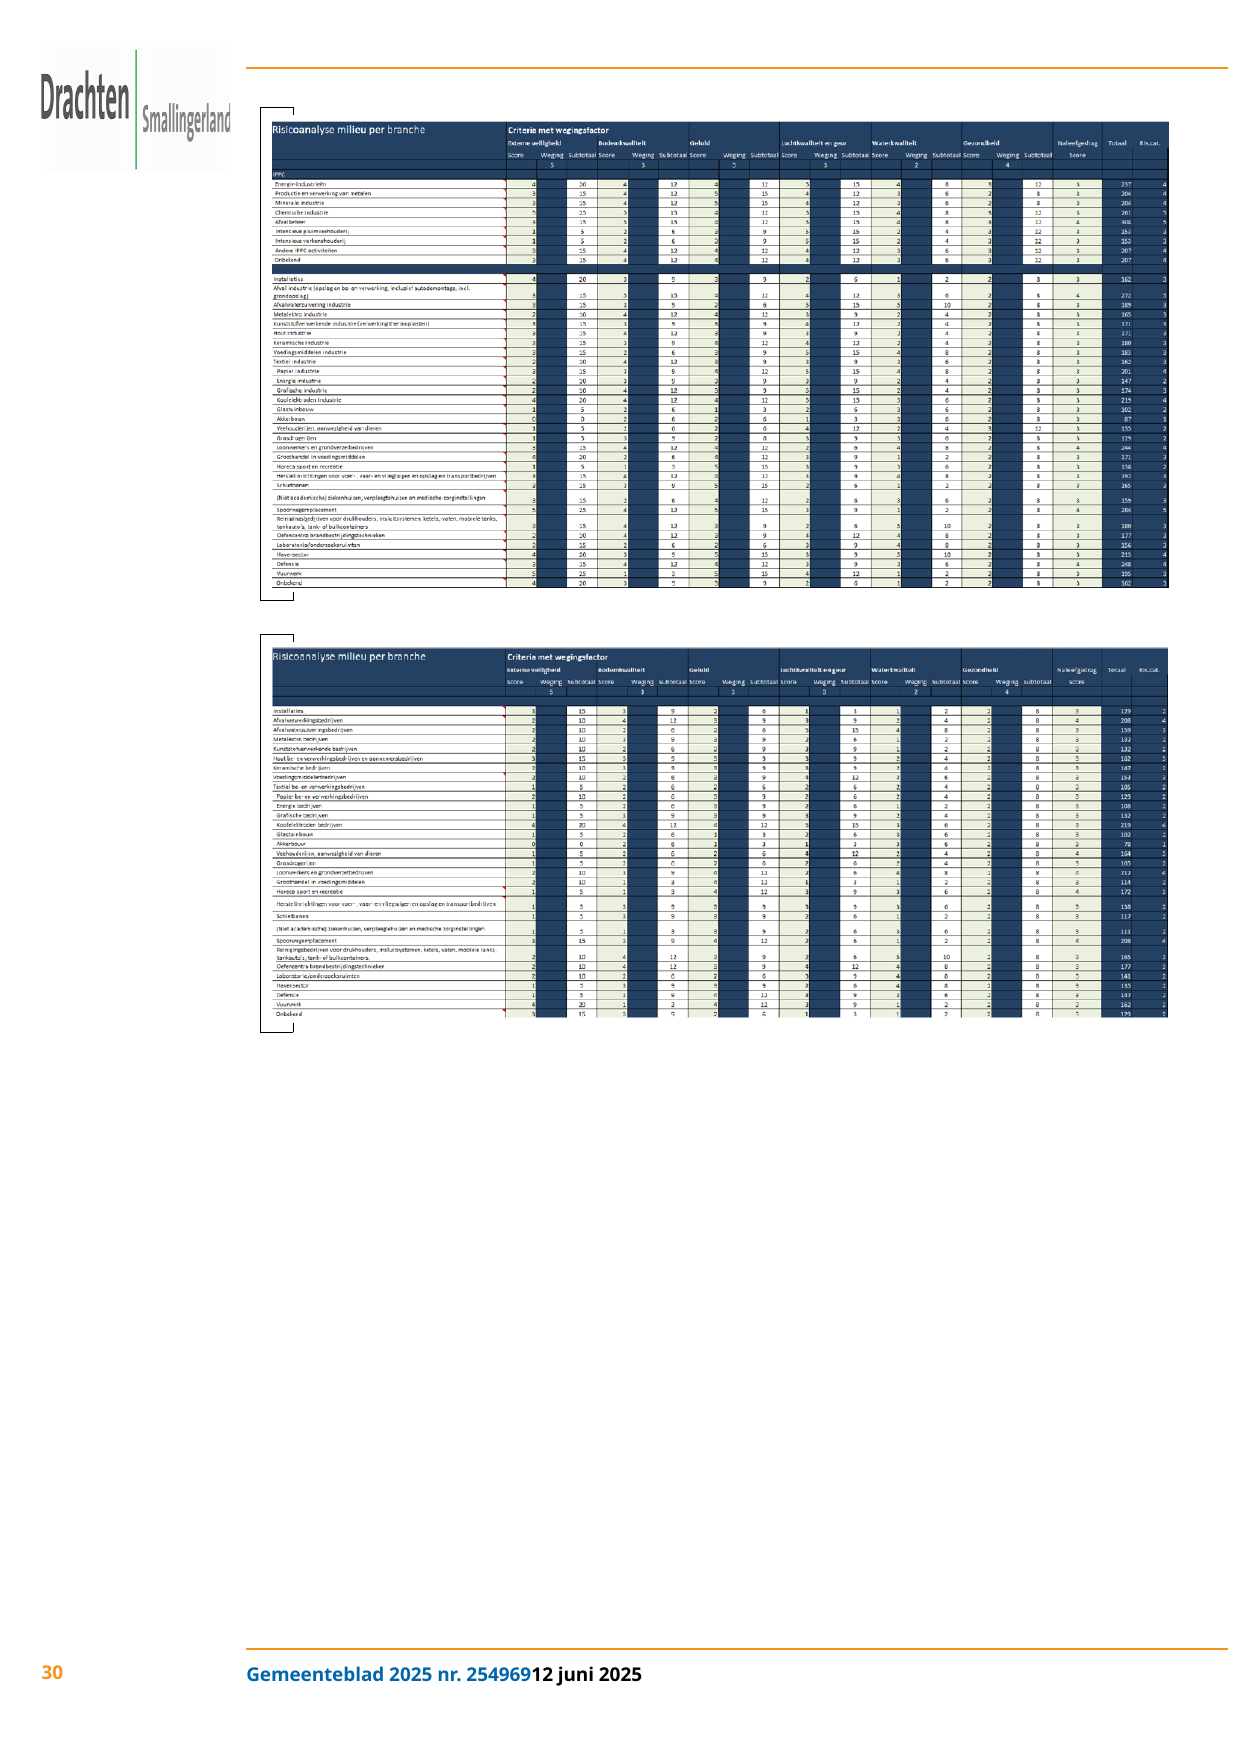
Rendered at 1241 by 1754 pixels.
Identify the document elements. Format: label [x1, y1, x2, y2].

picture [41, 47, 231, 172]
picture [268, 642, 1173, 1023]
picture [268, 115, 1173, 592]
